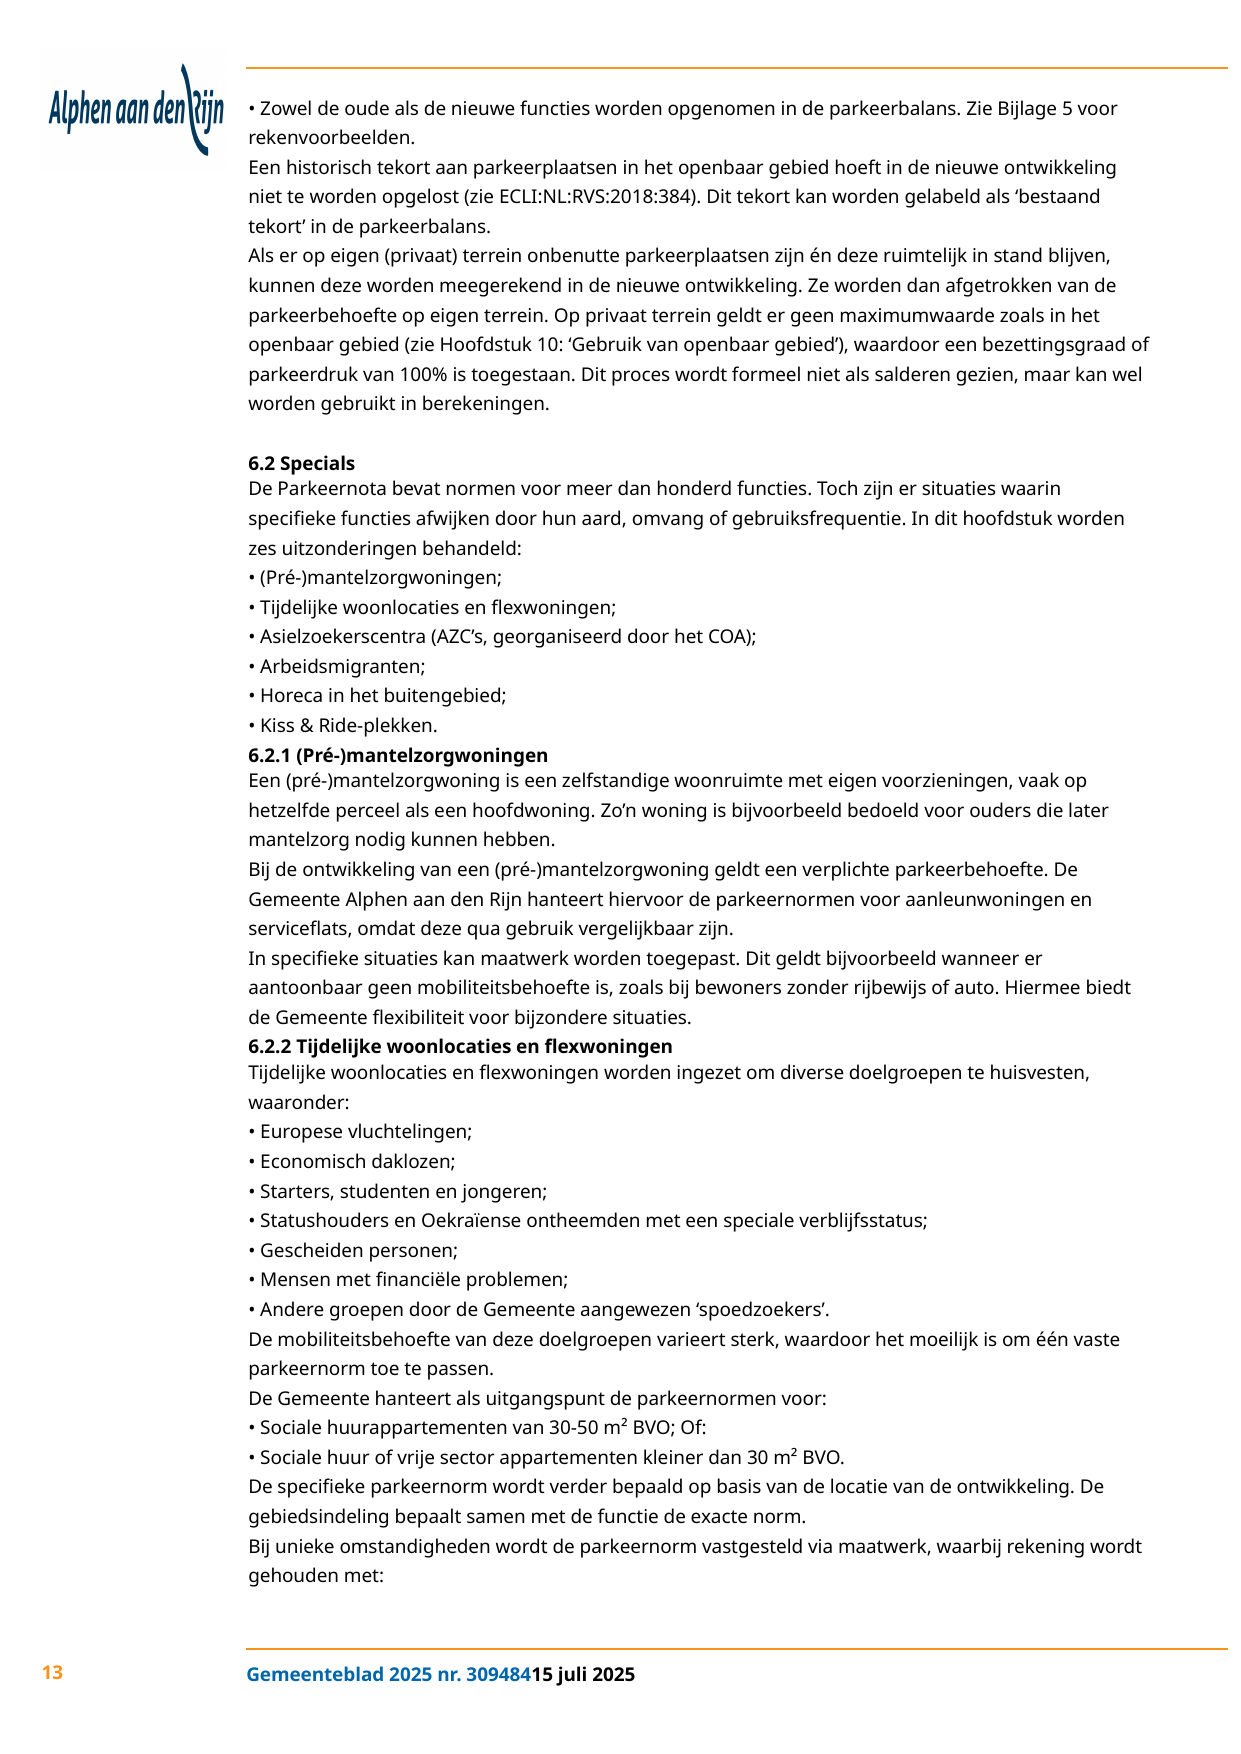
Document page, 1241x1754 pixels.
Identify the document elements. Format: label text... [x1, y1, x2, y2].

text De specifieke parkeernorm wordt verder bepaald op basis van de locatie van de ontwikkeling. De gebiedsindeling bepaalt samen met de functie de exacte norm. [248, 1474, 1152, 1529]
picture [41, 47, 231, 172]
text • Sociale huurappartementen van 30-50 m² BVO; Of: [248, 1414, 1152, 1440]
text 6.2.2 Tijdelijke woonlocaties en flexwoningen [248, 1034, 1152, 1059]
text De mobiliteitsbehoefte van deze doelgroepen varieert sterk, waardoor het moeilijk is om één vaste parkeernorm toe te passen. [248, 1326, 1152, 1381]
text • Economisch daklozen; [248, 1148, 1152, 1174]
text Bij de ontwikkeling van een (pré-)mantelzorgwoning geldt een verplichte parkeerbehoefte. De Gemeente Alphen aan den Rijn hanteert hiervoor de parkeernormen voor aanleunwoningen en serviceflats, omdat deze qua gebruik vergelijkbaar zijn. [248, 856, 1152, 941]
text De Gemeente hanteert als uitgangspunt de parkeernormen voor: [248, 1385, 1152, 1411]
text Een historisch tekort aan parkeerplaatsen in het openbaar gebied hoeft in de nieuwe ontwikkeling niet te worden opgelost (zie ECLI:NL:RVS:2018:384). Dit tekort kan worden gelabeld als ‘bestaand tekort’ in de parkeerbalans. [248, 154, 1152, 239]
text • Asielzoekerscentra (AZC’s, georganiseerd door het COA); [248, 623, 1152, 649]
text • Statushouders en Oekraïense ontheemden met een speciale verblijfsstatus; [248, 1207, 1152, 1233]
text • Andere groepen door de Gemeente aangewezen ‘spoedzoekers’. [248, 1296, 1152, 1322]
text In specifieke situaties kan maatwerk worden toegepast. Dit geldt bijvoorbeeld wanneer er aantoonbaar geen mobiliteitsbehoefte is, zoals bij bewoners zonder rijbewijs of auto. Hiermee biedt de Gemeente flexibiliteit voor bijzondere situaties. [248, 945, 1152, 1030]
text • Zowel de oude als de nieuwe functies worden opgenomen in de parkeerbalans. Zie Bijlage 5 voor rekenvoorbeelden. [248, 95, 1152, 150]
text • Starters, studenten en jongeren; [248, 1178, 1152, 1203]
text • Europese vluchtelingen; [248, 1119, 1152, 1144]
text Als er op eigen (privaat) terrein onbenutte parkeerplaatsen zijn én deze ruimtelijk in stand blijven, kunnen deze worden meegerekend in de nieuwe ontwikkeling. Ze worden dan afgetrokken van de parkeerbehoefte op eigen terrein. Op privaat terrein geldt er geen maximumwaarde zoals in het openbaar gebied (zie Hoofdstuk 10: ‘Gebruik van openbaar gebied’), waardoor een bezettingsgraad of parkeerdruk van 100% is toegestaan. Dit proces wordt formeel niet als salderen gezien, maar kan wel worden gebruikt in berekeningen. [248, 243, 1152, 416]
text Een (pré-)mantelzorgwoning is een zelfstandige woonruimte met eigen voorzieningen, vaak op hetzelfde perceel als een hoofdwoning. Zo’n woning is bijvoorbeeld bedoeld voor ouders die later mantelzorg nodig kunnen hebben. [248, 767, 1152, 852]
text De Parkeernota bevat normen voor meer dan honderd functies. Toch zijn er situaties waarin specifieke functies afwijken door hun aard, omvang of gebruiksfrequentie. In dit hoofdstuk worden zes uitzonderingen behandeld: [248, 476, 1152, 560]
text 6.2 Specials [248, 450, 1152, 476]
text • Gescheiden personen; [248, 1237, 1152, 1263]
text • Arbeidsmigranten; [248, 653, 1152, 679]
text • Kiss & Ride-plekken. [248, 712, 1152, 738]
text 6.2.1 (Pré-)mantelzorgwoningen [248, 742, 1152, 767]
text Tijdelijke woonlocaties en flexwoningen worden ingezet om diverse doelgroepen te huisvesten, waaronder: [248, 1059, 1152, 1115]
text • Mensen met financiële problemen; [248, 1267, 1152, 1292]
text • Sociale huur of vrije sector appartementen kleiner dan 30 m² BVO. [248, 1444, 1152, 1470]
text • Horeca in het buitengebied; [248, 683, 1152, 708]
text • (Pré-)mantelzorgwoningen; [248, 564, 1152, 590]
text Bij unieke omstandigheden wordt de parkeernorm vastgesteld via maatwerk, waarbij rekening wordt gehouden met: [248, 1533, 1152, 1588]
text • Tijdelijke woonlocaties en flexwoningen; [248, 594, 1152, 619]
